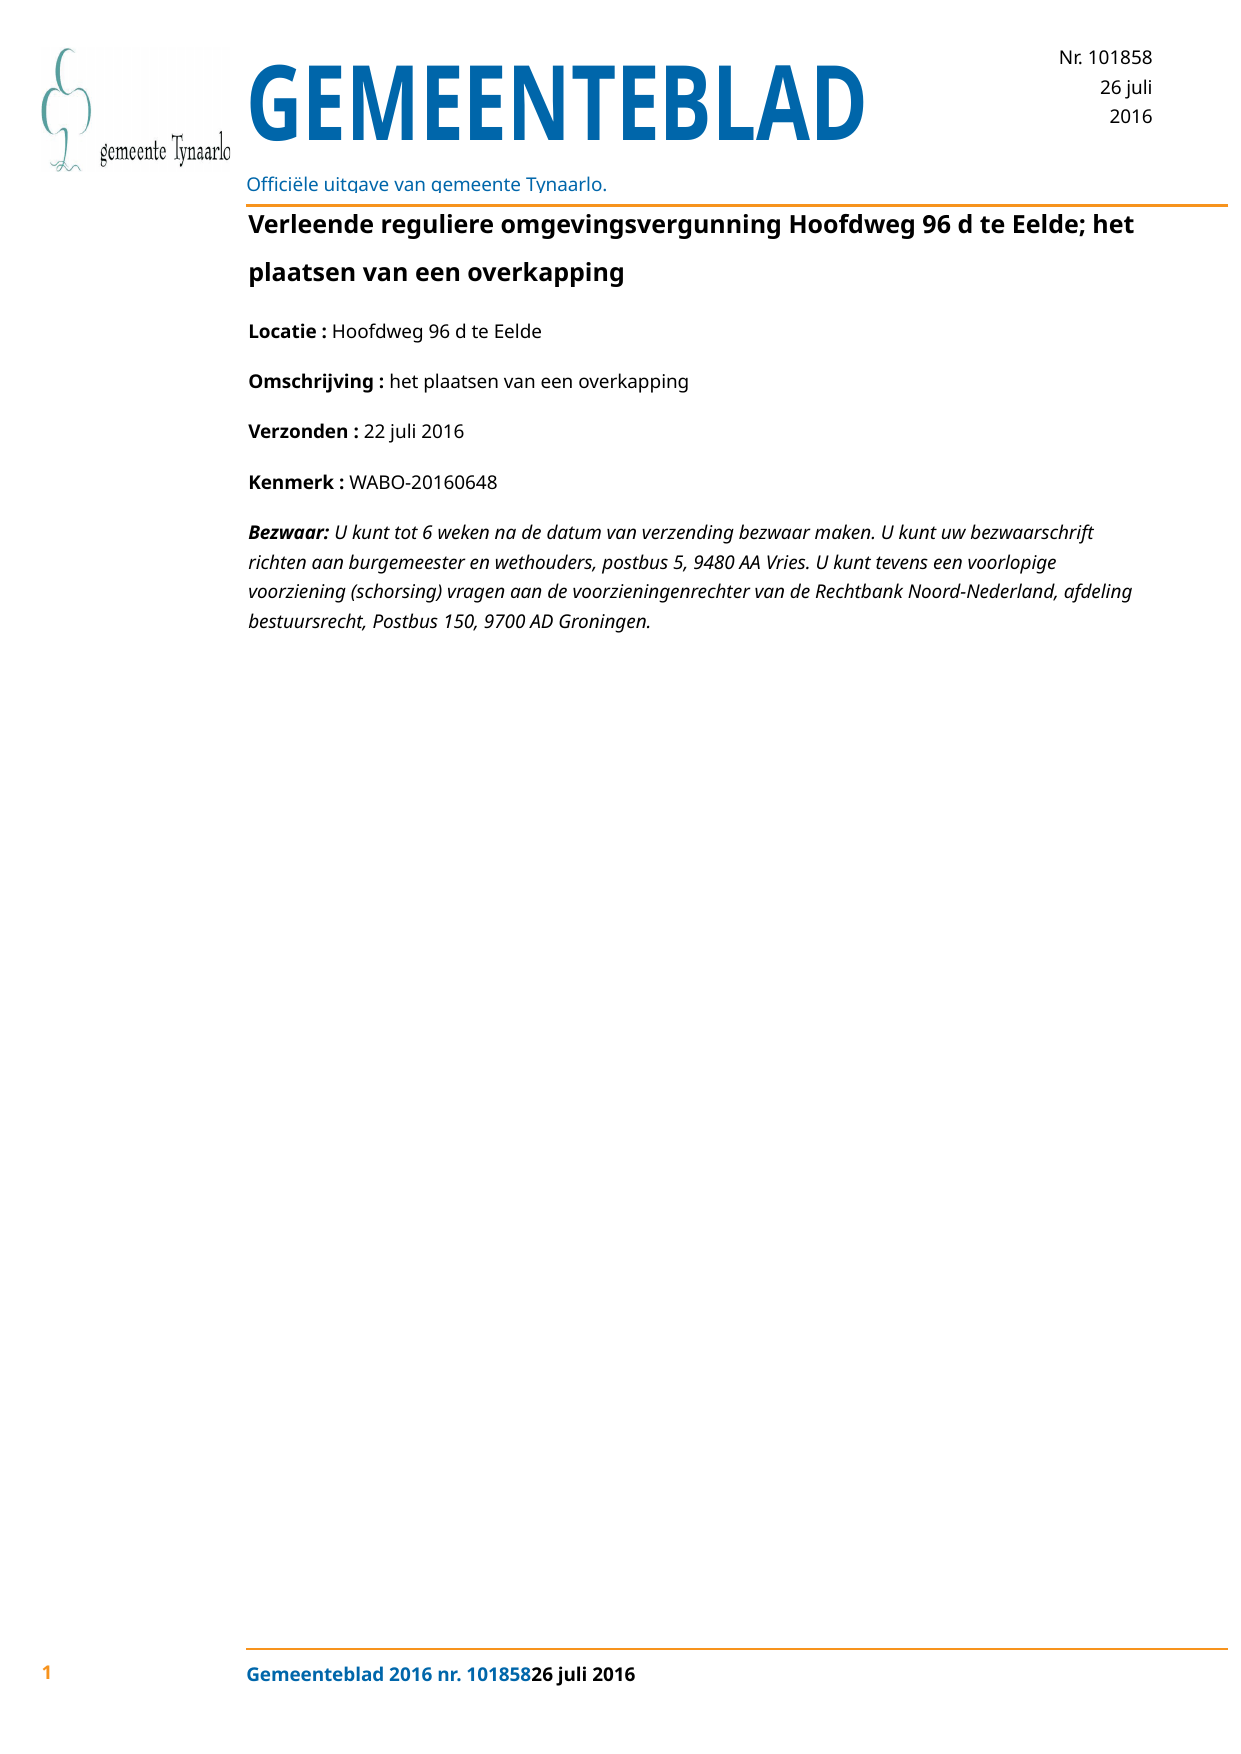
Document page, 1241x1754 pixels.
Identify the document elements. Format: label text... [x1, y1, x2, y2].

text Bezwaar: U kunt tot 6 weken na de datum van verzending bezwaar maken. U kunt uw bezwaarschrift richten aan burgemeester en wethouders, postbus 5, 9480 AA Vries. U kunt tevens een voorlopige voorziening (schorsing) vragen aan de voorzieningenrechter van de Rechtbank Noord-Nederland, afdeling bestuursrecht, Postbus 150, 9700 AD Groningen. [248, 519, 1152, 634]
text Kenmerk : WABO-20160648 [248, 469, 1152, 495]
picture [41, 47, 231, 172]
text Locatie : Hoofdweg 96 d te Eelde [248, 318, 1152, 344]
text Verzonden : 22 juli 2016 [248, 419, 1152, 444]
text Omschrijving : het plaatsen van een overkapping [248, 368, 1152, 394]
text Verleende reguliere omgevingsvergunning Hoofdweg 96 d te Eelde; het plaatsen van een overkapping [248, 207, 1152, 288]
